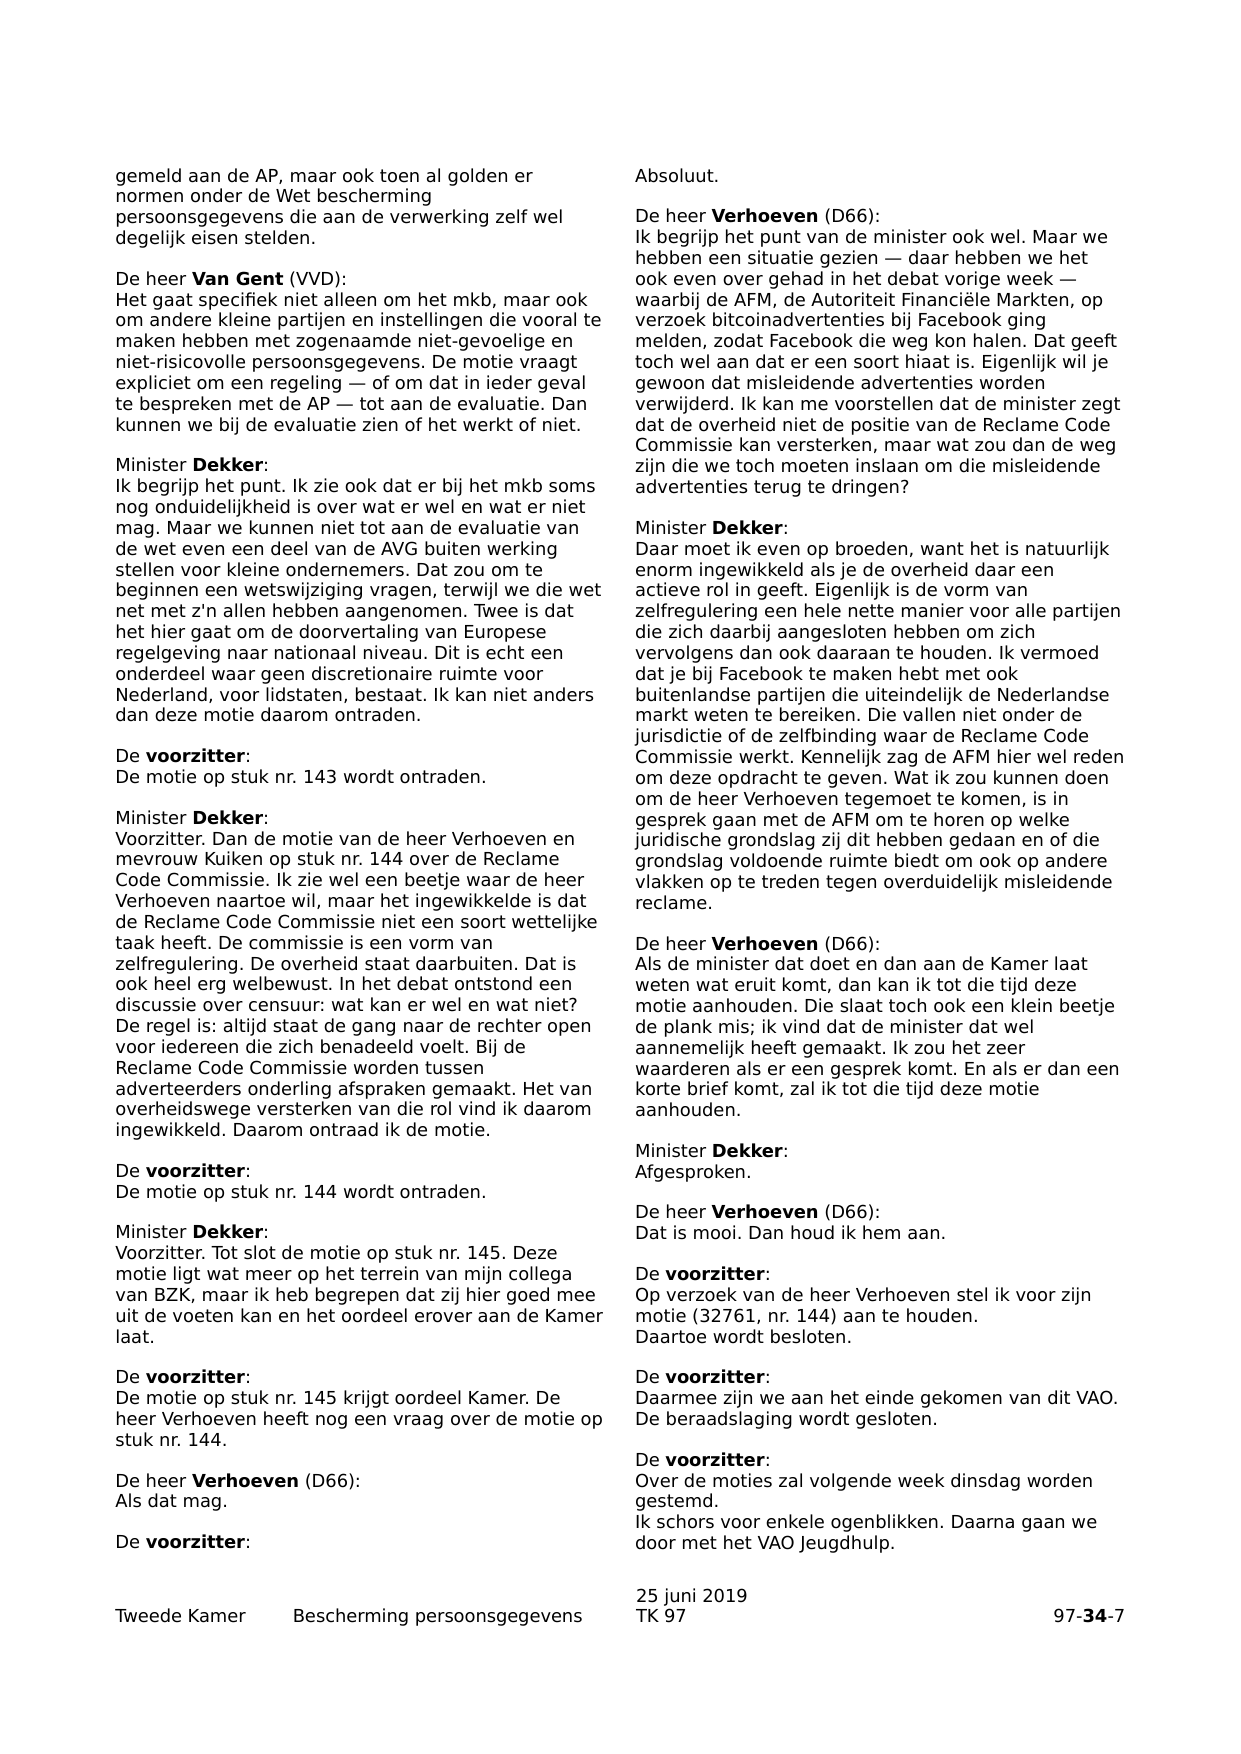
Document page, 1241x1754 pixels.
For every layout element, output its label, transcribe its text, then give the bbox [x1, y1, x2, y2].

text De voorzitter: [635, 1367, 1125, 1388]
text De motie op stuk nr. 144 wordt ontraden. [115, 1181, 605, 1202]
text Voorzitter. Dan de motie van de heer Verhoeven en mevrouw Kuiken op stuk nr. 144 over de Reclame Code Commissie. Ik zie wel een beetje waar de heer Verhoeven naartoe wil, maar het ingewikkelde is dat de Reclame Code Commissie niet een soort wettelijke taak heeft. De commissie is een vorm van zelfregulering. De overheid staat daarbuiten. Dat is ook heel erg welbewust. In het debat ontstond een discussie over censuur: wat kan er wel en wat niet? De regel is: altijd staat de gang naar de rechter open voor iedereen die zich benadeeld voelt. Bij de Reclame Code Commissie worden tussen adverteerders onderling afspraken gemaakt. Het van overheidswege versterken van die rol vind ik daarom ingewikkeld. Daarom ontraad ik de motie. [115, 828, 605, 1141]
text De heer Verhoeven (D66): [635, 1202, 1125, 1223]
text De voorzitter: [635, 1264, 1125, 1285]
text Daarmee zijn we aan het einde gekomen van dit VAO. [635, 1388, 1125, 1409]
text De heer Verhoeven (D66): [635, 933, 1125, 954]
text Het gaat specifiek niet alleen om het mkb, maar ook om andere kleine partijen en instellingen die vooral te maken hebben met zogenaamde niet-gevoelige en niet-risicovolle persoonsgegevens. De motie vraagt expliciet om een regeling — of om dat in ieder geval te bespreken met de AP — tot aan de evaluatie. Dan kunnen we bij de evaluatie zien of het werkt of niet. [115, 289, 605, 435]
text Absoluut. [635, 165, 1125, 186]
text De beraadslaging wordt gesloten. [635, 1409, 1125, 1429]
text De heer Verhoeven (D66): [635, 206, 1125, 227]
text De motie op stuk nr. 143 wordt ontraden. [115, 767, 605, 787]
text Als de minister dat doet en dan aan de Kamer laat weten wat eruit komt, dan kan ik tot die tijd deze motie aanhouden. Die slaat toch ook een klein beetje de plank mis; ik vind dat de minister dat wel aannemelijk heeft gemaakt. Ik zou het zeer waarderen als er een gesprek komt. En als er dan een korte brief komt, zal ik tot die tijd deze motie aanhouden. [635, 954, 1125, 1121]
text Minister Dekker: [635, 518, 1125, 538]
text Ik schors voor enkele ogenblikken. Daarna gaan we door met het VAO Jeugdhulp. [635, 1512, 1125, 1554]
text Dat is mooi. Dan houd ik hem aan. [635, 1223, 1125, 1244]
text De heer Verhoeven (D66): [115, 1470, 605, 1491]
text De voorzitter: [115, 1367, 605, 1388]
text Daar moet ik even op broeden, want het is natuurlijk enorm ingewikkeld als je de overheid daar een actieve rol in geeft. Eigenlijk is de vorm van zelfregulering een hele nette manier voor alle partijen die zich daarbij aangesloten hebben om zich vervolgens dan ook daaraan te houden. Ik vermoed dat je bij Facebook te maken hebt met ook buitenlandse partijen die uiteindelijk de Nederlandse markt weten te bereiken. Die vallen niet onder de jurisdictie of de zelfbinding waar de Reclame Code Commissie werkt. Kennelijk zag de AFM hier wel reden om deze opdracht te geven. Wat ik zou kunnen doen om de heer Verhoeven tegemoet te komen, is in gesprek gaan met de AFM om te horen op welke juridische grondslag zij dit hebben gedaan en of die grondslag voldoende ruimte biedt om ook op andere vlakken op te treden tegen overduidelijk misleidende reclame. [635, 538, 1125, 913]
text Afgesproken. [635, 1162, 1125, 1182]
text Ik begrijp het punt. Ik zie ook dat er bij het mkb soms nog onduidelijkheid is over wat er wel en wat er niet mag. Maar we kunnen niet tot aan de evaluatie van de wet even een deel van de AVG buiten werking stellen voor kleine ondernemers. Dat zou om te beginnen een wetswijziging vragen, terwijl we die wet net met z'n allen hebben aangenomen. Twee is dat het hier gaat om de doorvertaling van Europese regelgeving naar nationaal niveau. Dit is echt een onderdeel waar geen discretionaire ruimte voor Nederland, voor lidstaten, bestaat. Ik kan niet anders dan deze motie daarom ontraden. [115, 476, 605, 726]
text De heer Van Gent (VVD): [115, 269, 605, 289]
text Minister Dekker: [115, 455, 605, 476]
text Op verzoek van de heer Verhoeven stel ik voor zijn motie (32761, nr. 144) aan te houden. [635, 1285, 1125, 1326]
text Over de moties zal volgende week dinsdag worden gestemd. [635, 1470, 1125, 1512]
text Minister Dekker: [115, 807, 605, 828]
text gemeld aan de AP, maar ook toen al golden er normen onder de Wet bescherming persoonsgegevens die aan de verwerking zelf wel degelijk eisen stelden. [115, 165, 605, 249]
text De motie op stuk nr. 145 krijgt oordeel Kamer. De heer Verhoeven heeft nog een vraag over de motie op stuk nr. 144. [115, 1388, 605, 1450]
text Als dat mag. [115, 1491, 605, 1512]
text Daartoe wordt besloten. [635, 1326, 1125, 1347]
text Minister Dekker: [635, 1141, 1125, 1162]
text De voorzitter: [115, 1161, 605, 1181]
text De voorzitter: [115, 746, 605, 767]
text De voorzitter: [635, 1449, 1125, 1470]
text Voorzitter. Tot slot de motie op stuk nr. 145. Deze motie ligt wat meer op het terrein van mijn collega van BZK, maar ik heb begrepen dat zij hier goed mee uit de voeten kan en het oordeel erover aan de Kamer laat. [115, 1243, 605, 1347]
text Minister Dekker: [115, 1222, 605, 1243]
text De voorzitter: [115, 1532, 605, 1553]
text Ik begrijp het punt van de minister ook wel. Maar we hebben een situatie gezien — daar hebben we het ook even over gehad in het debat vorige week — waarbij de AFM, de Autoriteit Financiële Markten, op verzoek bitcoinadvertenties bij Facebook ging melden, zodat Facebook die weg kon halen. Dat geeft toch wel aan dat er een soort hiaat is. Eigenlijk wil je gewoon dat misleidende advertenties worden verwijderd. Ik kan me voorstellen dat de minister zegt dat de overheid niet de positie van de Reclame Code Commissie kan versterken, maar wat zou dan de weg zijn die we toch moeten inslaan om die misleidende advertenties terug te dringen? [635, 227, 1125, 498]
